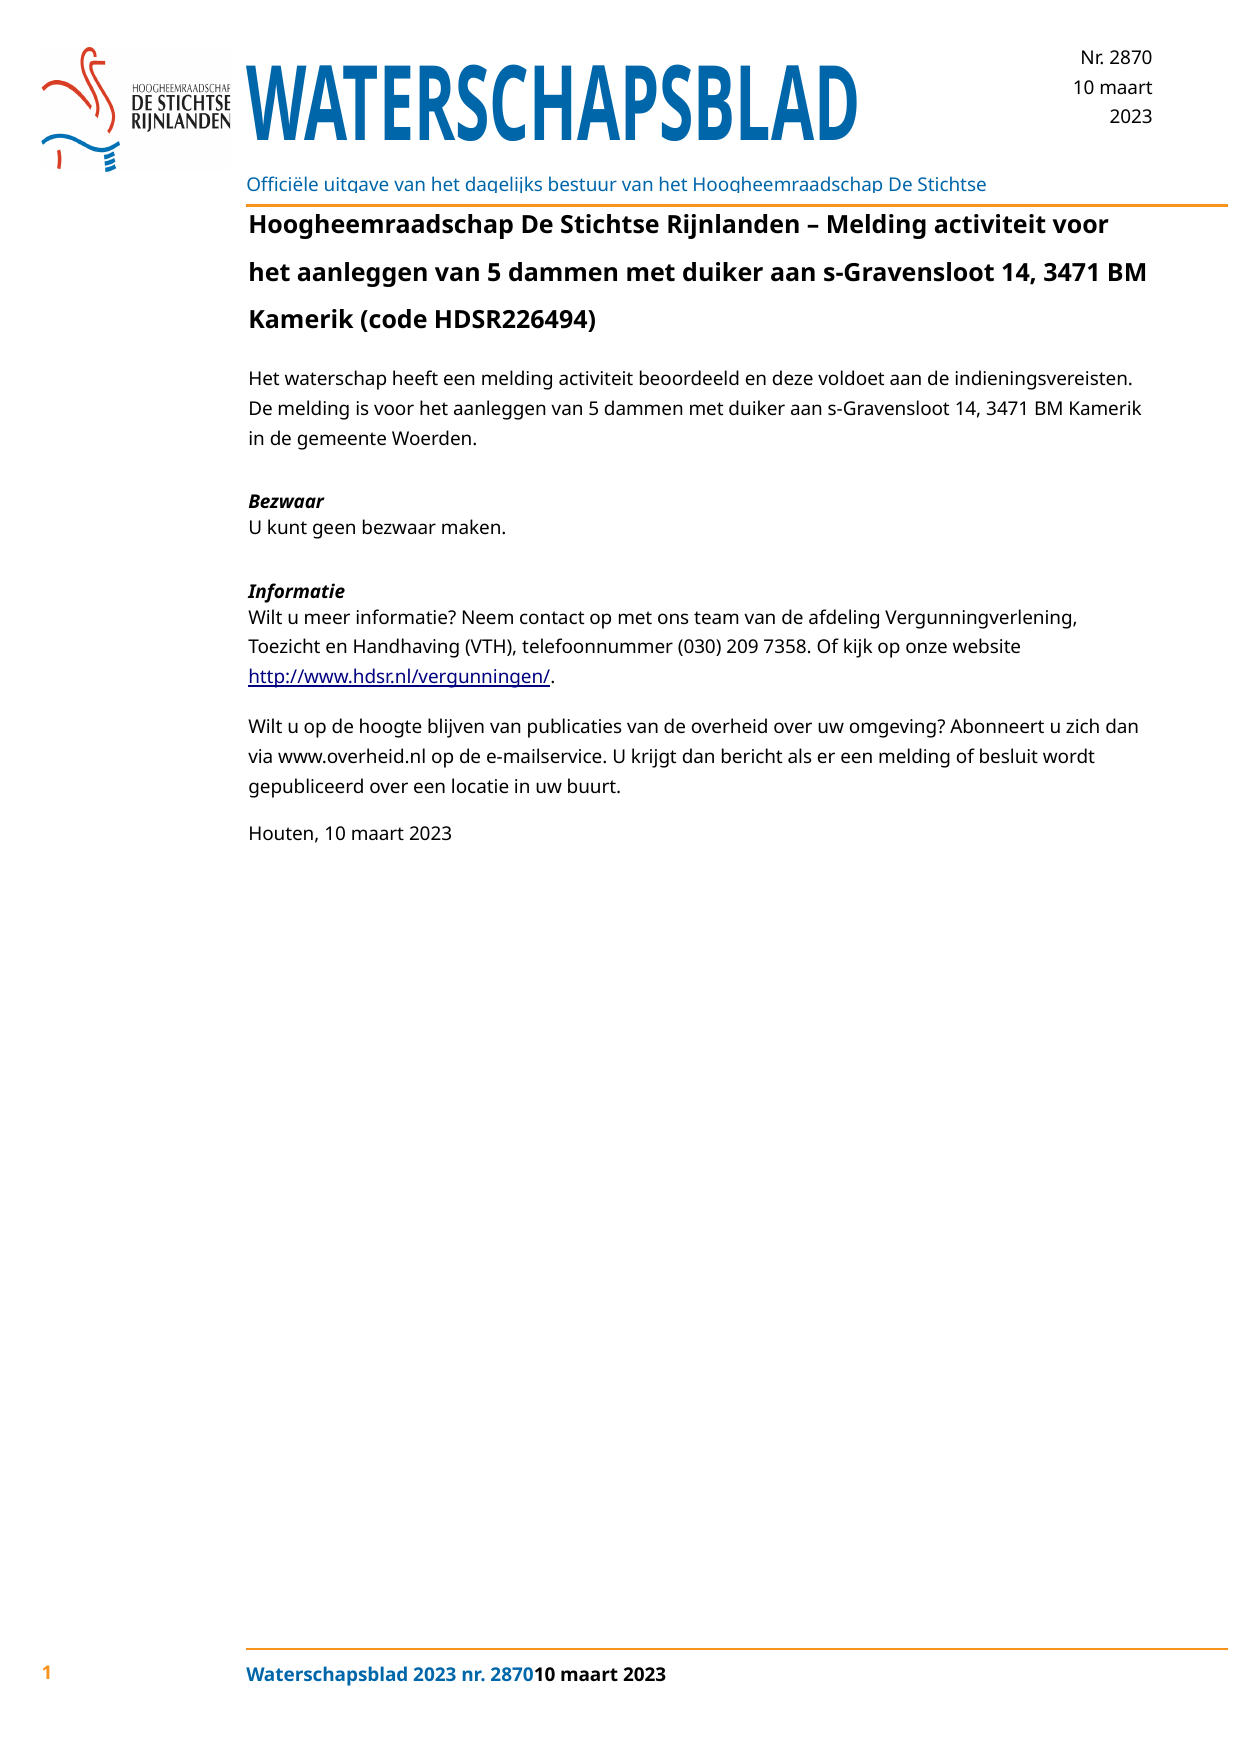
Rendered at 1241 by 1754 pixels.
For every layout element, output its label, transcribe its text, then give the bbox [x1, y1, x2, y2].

text Hoogheemraadschap De Stichtse Rijnlanden – Melding activiteit voor het aanleggen van 5 dammen met duiker aan s-Gravensloot 14, 3471 BM Kamerik (code HDSR226494) [248, 207, 1152, 336]
text Het waterschap heeft een melding activiteit beoordeeld en deze voldoet aan de indieningsvereisten. De melding is voor het aanleggen van 5 dammen met duiker aan s-Gravensloot 14, 3471 BM Kamerik in de gemeente Woerden. [248, 366, 1152, 450]
picture [41, 47, 231, 172]
text U kunt geen bezwaar maken. [248, 514, 1152, 540]
text Wilt u meer informatie? Neem contact op met ons team van de afdeling Vergunningverlening, Toezicht en Handhaving (VTH), telefoonnummer (030) 209 7358. Of kijk op onze website http://www.hdsr.nl/vergunningen/. [248, 604, 1152, 689]
text Bezwaar [248, 489, 1152, 514]
text Houten, 10 maart 2023 [248, 821, 1152, 846]
text Wilt u op de hoogte blijven van publicaties van de overheid over uw omgeving? Abonneert u zich dan via www.overheid.nl op de e-mailservice. U krijgt dan bericht als er een melding of besluit wordt gepubliceerd over een locatie in uw buurt. [248, 714, 1152, 798]
text Informatie [248, 578, 1152, 604]
